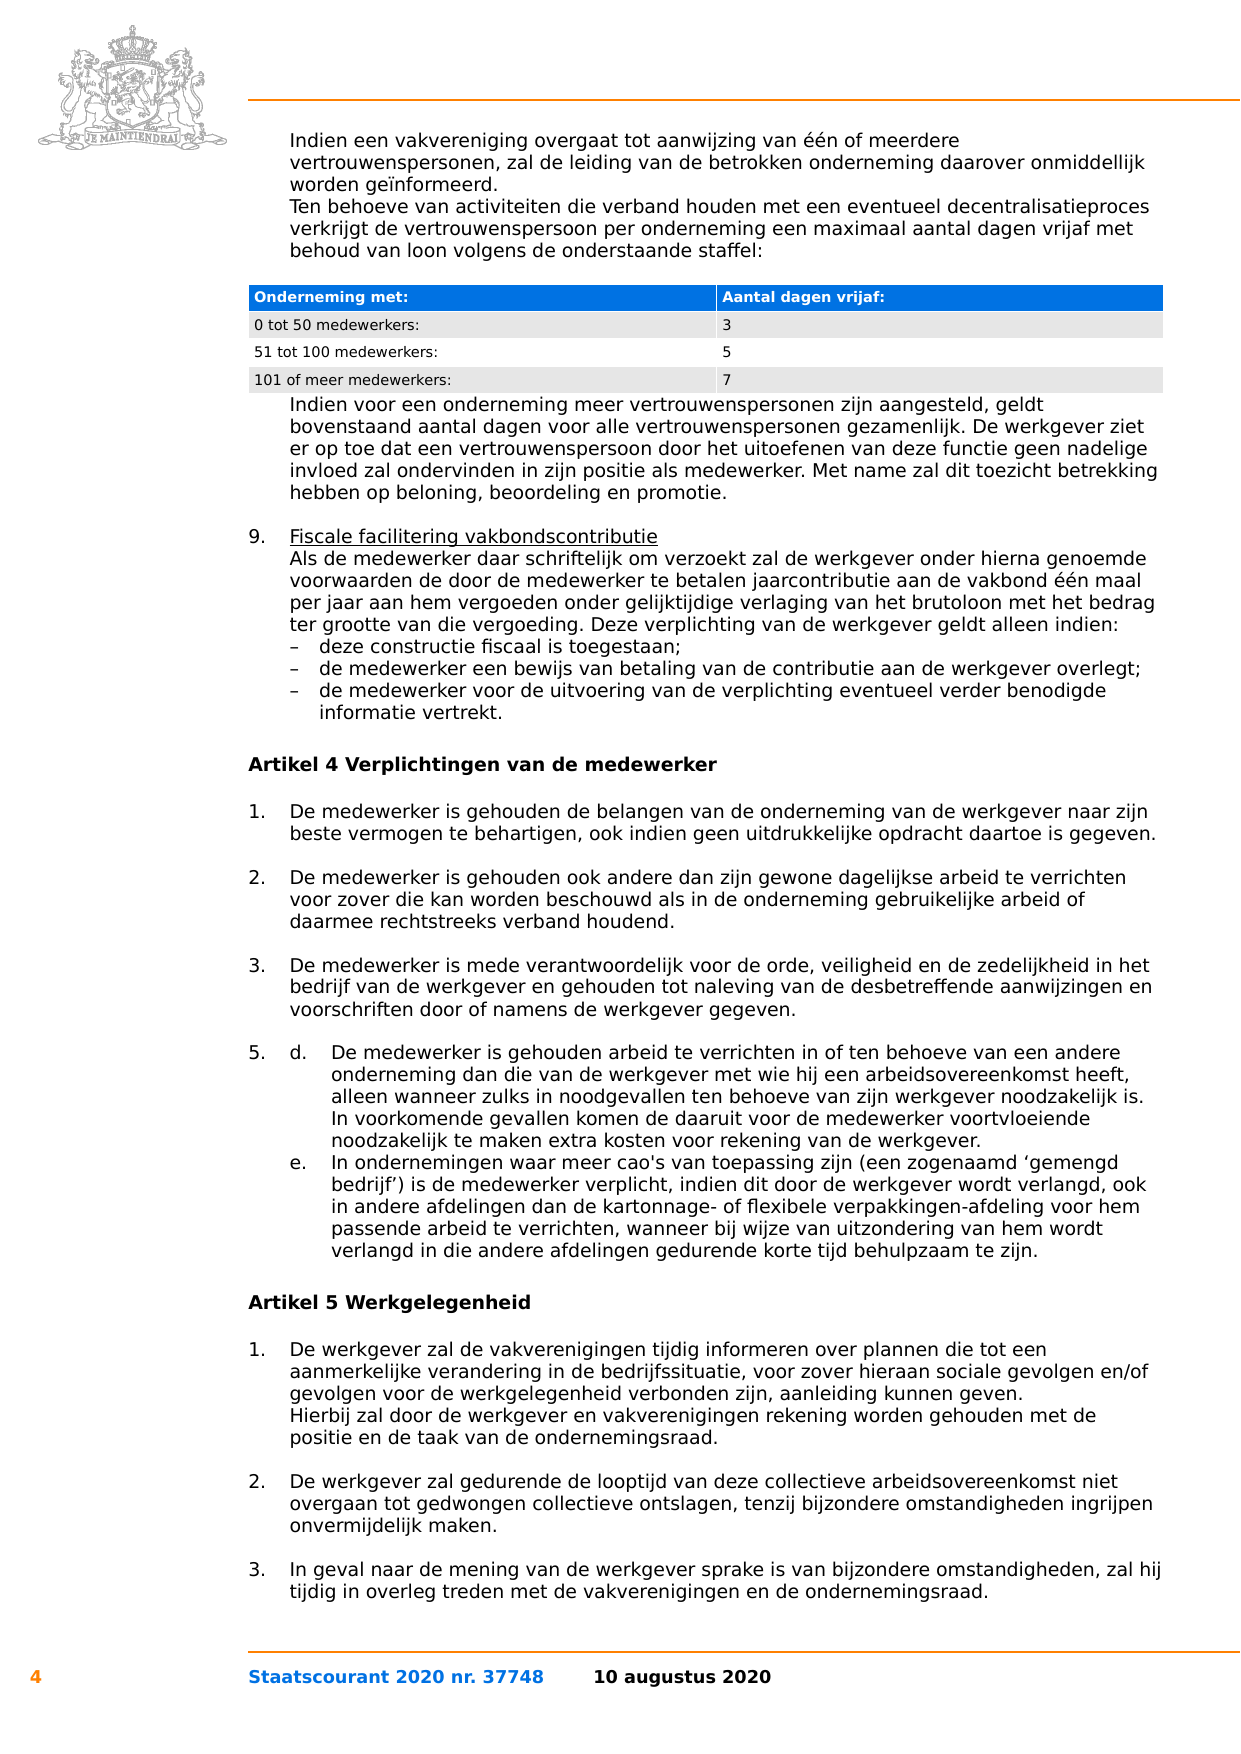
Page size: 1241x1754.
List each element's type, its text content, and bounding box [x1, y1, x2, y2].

text Als de medewerker daar schriftelijk om verzoekt zal de werkgever onder hierna genoemde voorwaarden de door de medewerker te betalen jaarcontributie aan de vakbond één maal per jaar aan hem vergoeden onder gelijktijdige verlaging van het brutoloon met het bedrag ter grootte van die vergoeding. Deze verplichting van de werkgever geldt alleen indien: [289, 548, 1163, 636]
subtitle Artikel 4 Verplichtingen van de medewerker [248, 754, 1163, 776]
table_header Aantal dagen vrijaf: [717, 285, 1163, 311]
text Ten behoeve van activiteiten die verband houden met een eventueel decentralisatieproces verkrijgt de vertrouwenspersoon per onderneming een maximaal aantal dagen vrijaf met behoud van loon volgens de onderstaande staffel: [289, 196, 1163, 262]
text 9. Fiscale facilitering vakbondscontributie [248, 526, 1163, 548]
table_cell 51 tot 100 medewerkers: [249, 340, 716, 366]
table_cell 101 of meer medewerkers: [249, 367, 716, 393]
text 2. De werkgever zal gedurende de looptijd van deze collectieve arbeidsovereenkomst niet overgaan tot gedwongen collectieve ontslagen, tenzij bijzondere omstandigheden ingrijpen onvermijdelijk maken. [248, 1471, 1163, 1537]
text 3. De medewerker is mede verantwoordelijk voor de orde, veiligheid en de zedelijkheid in het bedrijf van de werkgever en gehouden tot naleving van de desbetreffende aanwijzingen en voorschriften door of namens de werkgever gegeven. [248, 954, 1163, 1020]
table_cell 0 tot 50 medewerkers: [249, 312, 716, 338]
table_cell 3 [717, 312, 1163, 338]
text Indien voor een onderneming meer vertrouwenspersonen zijn aangesteld, geldt bovenstaand aantal dagen voor alle vertrouwenspersonen gezamenlijk. De werkgever ziet er op toe dat een vertrouwenspersoon door het uitoefenen van deze functie geen nadelige invloed zal ondervinden in zijn positie als medewerker. Met name zal dit toezicht betrekking hebben op beloning, beoordeling en promotie. [289, 394, 1163, 504]
text 3. In geval naar de mening van de werkgever sprake is van bijzondere omstandigheden, zal hij tijdig in overleg treden met de vakverenigingen en de ondernemingsraad. [248, 1559, 1163, 1603]
table_header Onderneming met: [249, 285, 716, 311]
text Hierbij zal door de werkgever en vakverenigingen rekening worden gehouden met de positie en de taak van de ondernemingsraad. [289, 1405, 1163, 1449]
table_cell 5 [717, 340, 1163, 366]
text – de medewerker een bewijs van betaling van de contributie aan de werkgever overlegt; [289, 658, 1163, 680]
text 2. De medewerker is gehouden ook andere dan zijn gewone dagelijkse arbeid te verrichten voor zover die kan worden beschouwd als in de onderneming gebruikelijke arbeid of daarmee rechtstreeks verband houdend. [248, 867, 1163, 933]
picture [38, 25, 227, 150]
text – deze constructie fiscaal is toegestaan; [289, 636, 1163, 658]
subtitle Artikel 5 Werkgelegenheid [248, 1292, 1163, 1314]
text Indien een vakvereniging overgaat tot aanwijzing van één of meerdere vertrouwenspersonen, zal de leiding van de betrokken onderneming daarover onmiddellijk worden geïnformeerd. [289, 130, 1163, 196]
table_cell 7 [717, 367, 1163, 393]
text 5. d. De medewerker is gehouden arbeid te verrichten in of ten behoeve van een andere onderneming dan die van de werkgever met wie hij een arbeidsovereenkomst heeft, alleen wanneer zulks in noodgevallen ten behoeve van zijn werkgever noodzakelijk is. In voorkomende gevallen komen de daaruit voor de medewerker voortvloeiende noodzakelijk te maken extra kosten voor rekening van de werkgever. [248, 1042, 1163, 1152]
text e. In ondernemingen waar meer cao's van toepassing zijn (een zogenaamd ‘gemengd bedrijf’) is de medewerker verplicht, indien dit door de werkgever wordt verlangd, ook in andere afdelingen dan de kartonnage- of flexibele verpakkingen-afdeling voor hem passende arbeid te verrichten, wanneer bij wijze van uitzondering van hem wordt verlangd in die andere afdelingen gedurende korte tijd behulpzaam te zijn. [289, 1152, 1163, 1262]
text 1. De medewerker is gehouden de belangen van de onderneming van de werkgever naar zijn beste vermogen te behartigen, ook indien geen uitdrukkelijke opdracht daartoe is gegeven. [248, 801, 1163, 845]
text – de medewerker voor de uitvoering van de verplichting eventueel verder benodigde informatie vertrekt. [289, 680, 1163, 724]
text 1. De werkgever zal de vakverenigingen tijdig informeren over plannen die tot een aanmerkelijke verandering in de bedrijfssituatie, voor zover hieraan sociale gevolgen en/of gevolgen voor de werkgelegenheid verbonden zijn, aanleiding kunnen geven. [248, 1339, 1163, 1405]
